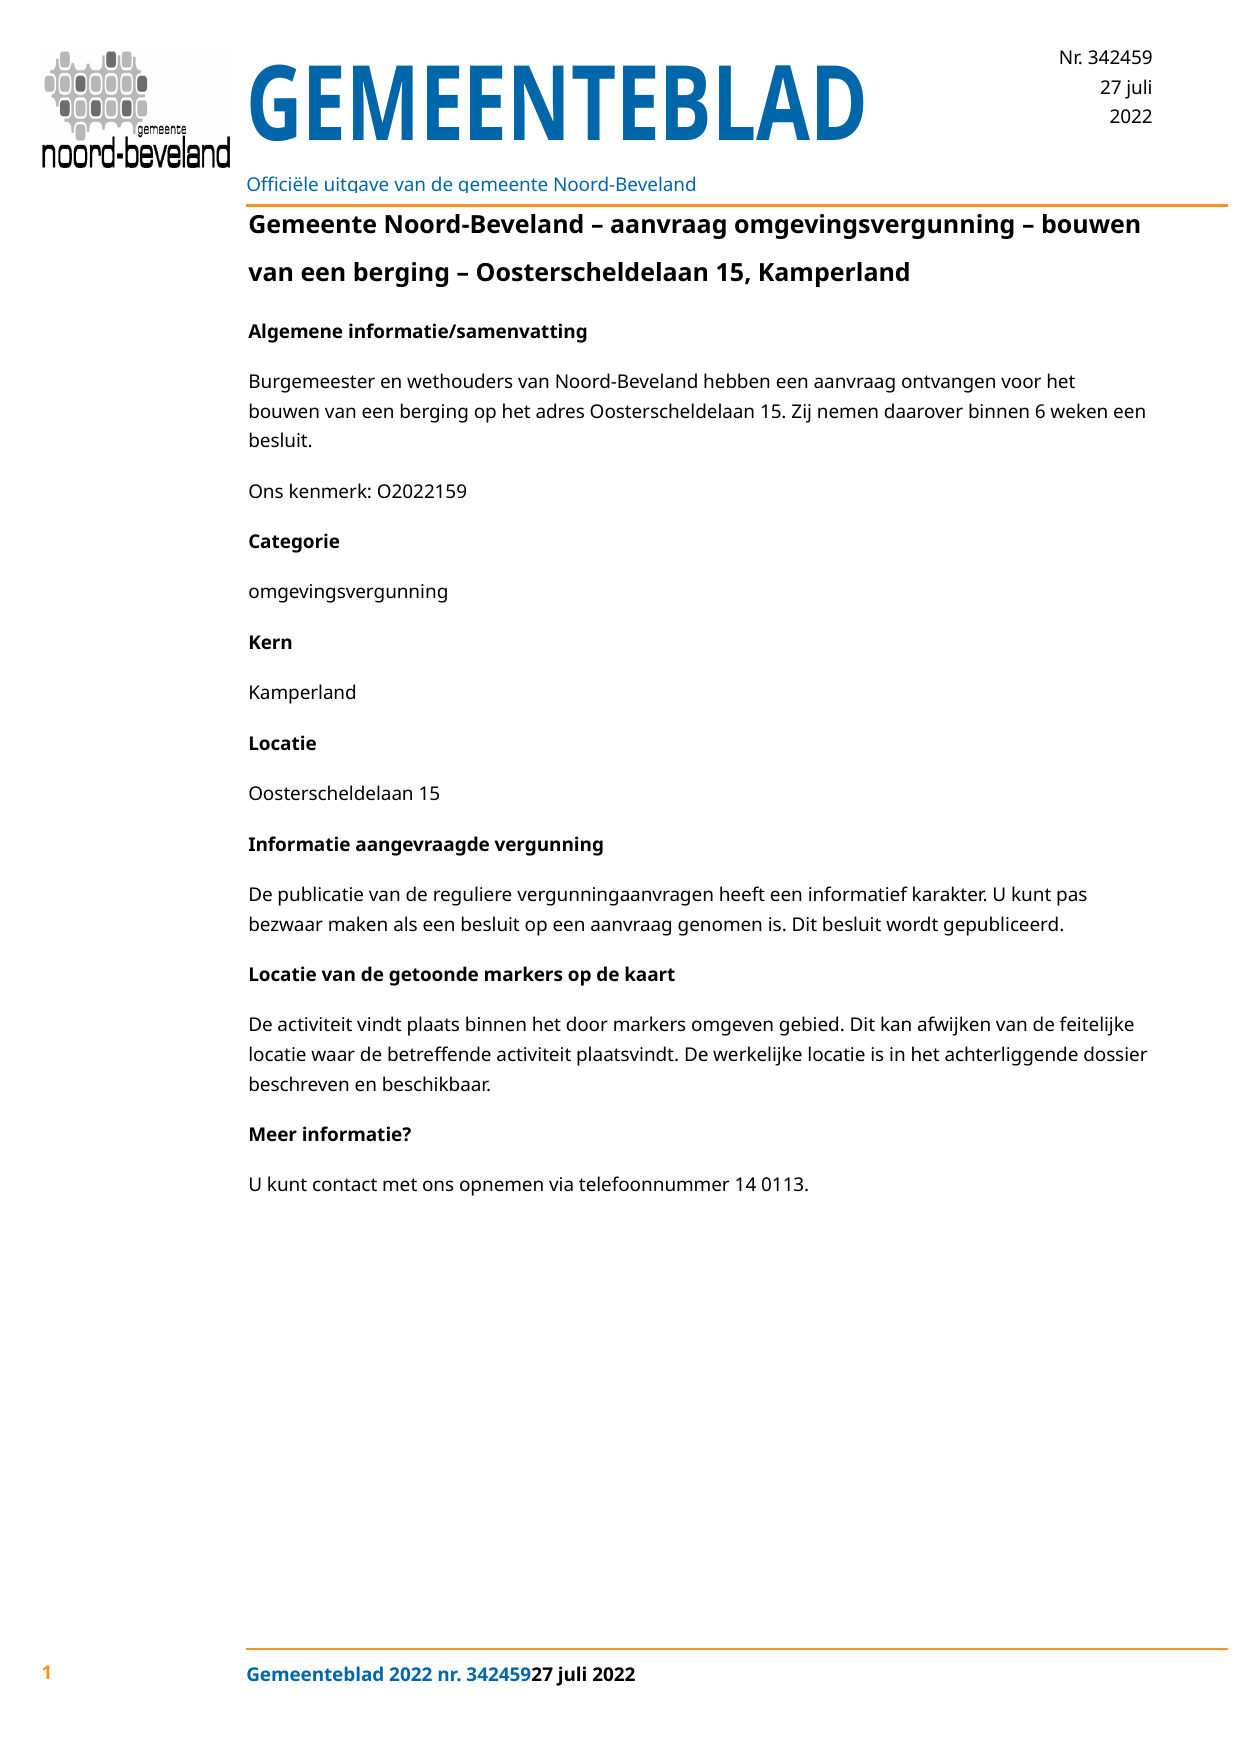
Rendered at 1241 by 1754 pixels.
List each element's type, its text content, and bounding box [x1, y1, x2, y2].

text Ons kenmerk: O2022159 [248, 478, 1152, 504]
picture [41, 47, 231, 172]
text Kern [248, 629, 1152, 655]
text Meer informatie? [248, 1121, 1152, 1147]
text Locatie van de getoonde markers op de kaart [248, 961, 1152, 987]
text Categorie [248, 528, 1152, 554]
text Kamperland [248, 679, 1152, 705]
text Locatie [248, 730, 1152, 756]
text Algemene informatie/samenvatting [248, 318, 1152, 344]
text Oosterscheldelaan 15 [248, 780, 1152, 806]
text De activiteit vindt plaats binnen het door markers omgeven gebied. Dit kan afwijken van de feitelijke locatie waar de betreffende activiteit plaatsvindt. De werkelijke locatie is in het achterliggende dossier beschreven en beschikbaar. [248, 1012, 1152, 1097]
text omgevingsvergunning [248, 579, 1152, 604]
text Gemeente Noord-Beveland – aanvraag omgevingsvergunning – bouwen van een berging – Oosterscheldelaan 15, Kamperland [248, 207, 1152, 288]
text Burgemeester en wethouders van Noord-Beveland hebben een aanvraag ontvangen voor het bouwen van een berging op het adres Oosterscheldelaan 15. Zij nemen daarover binnen 6 weken een besluit. [248, 368, 1152, 453]
text De publicatie van de reguliere vergunningaanvragen heeft een informatief karakter. U kunt pas bezwaar maken als een besluit op een aanvraag genomen is. Dit besluit wordt gepubliceerd. [248, 881, 1152, 937]
text Informatie aangevraagde vergunning [248, 831, 1152, 857]
text U kunt contact met ons opnemen via telefoonnummer 14 0113. [248, 1172, 1152, 1197]
